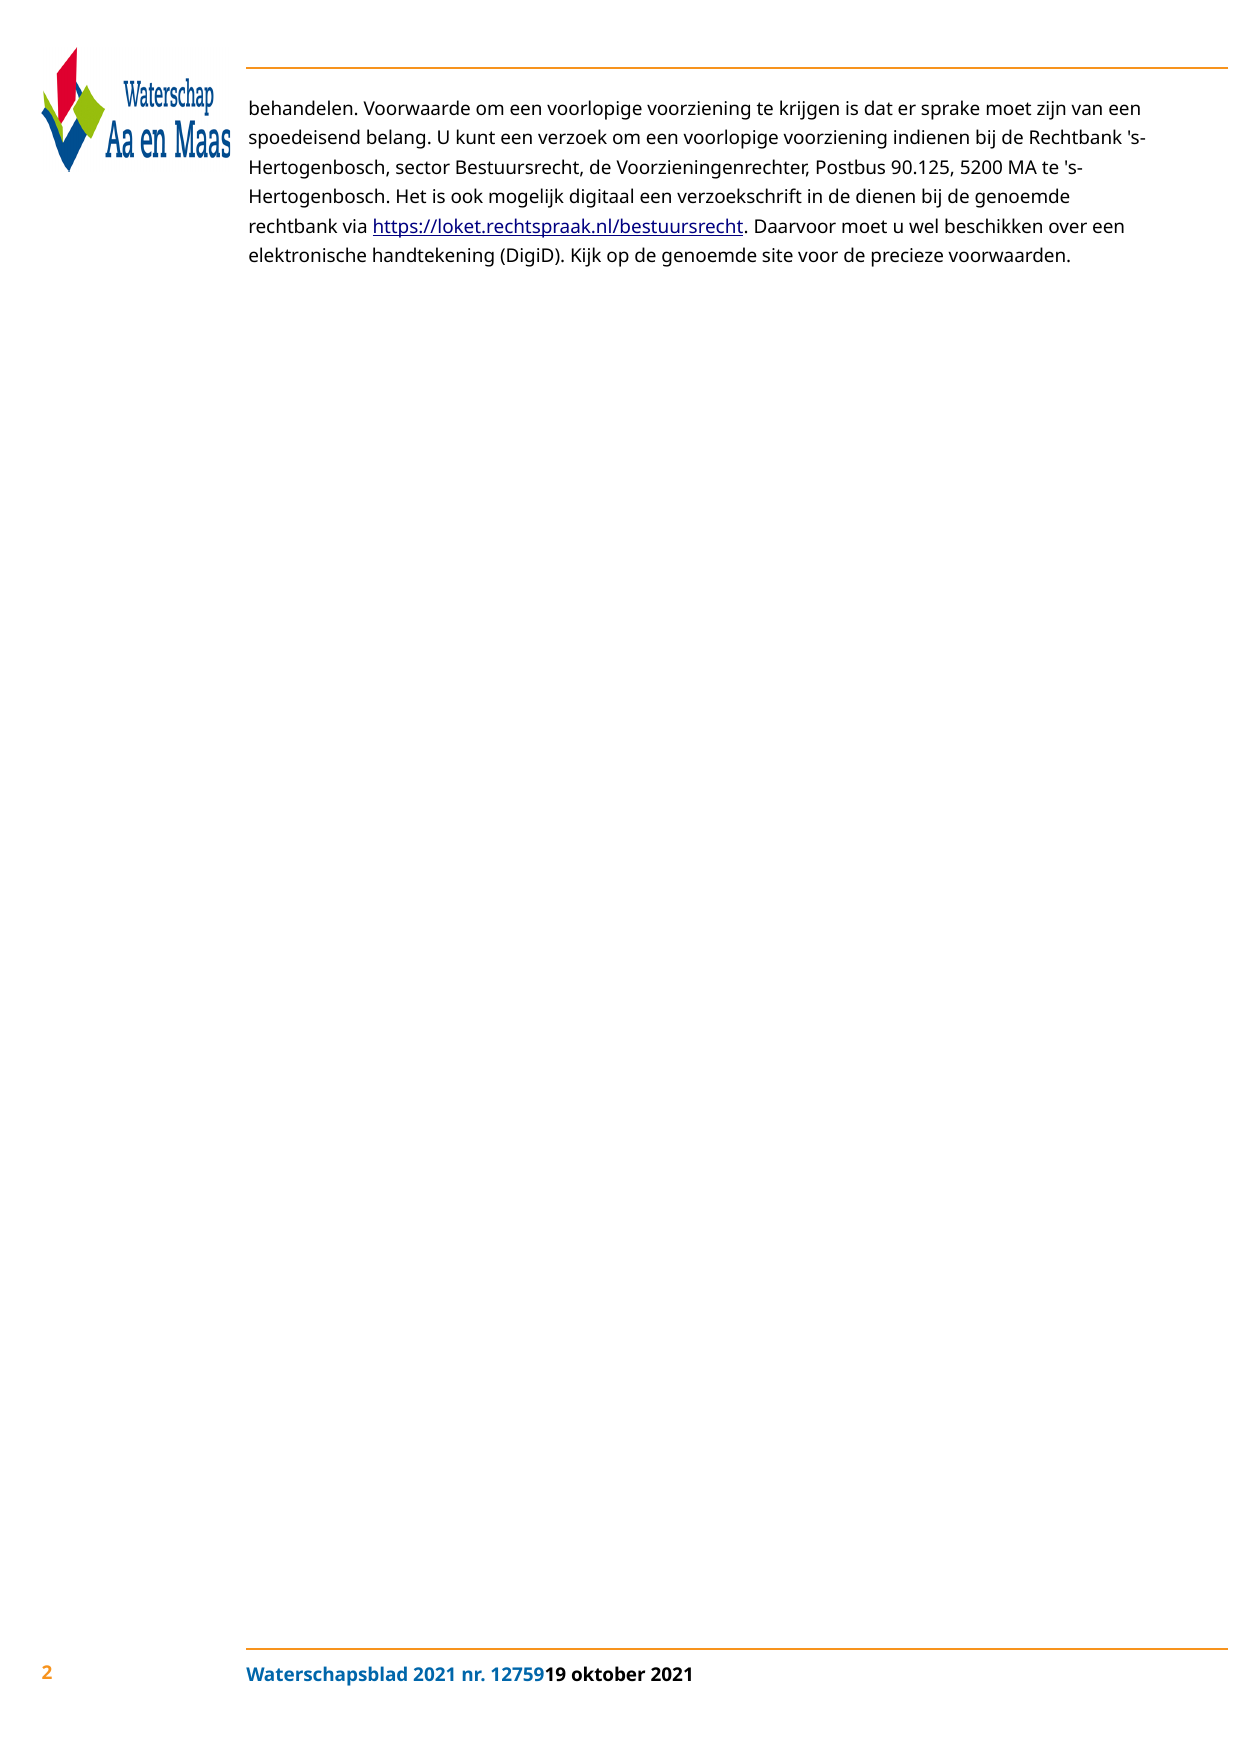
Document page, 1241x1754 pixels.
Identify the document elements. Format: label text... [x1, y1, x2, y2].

text behandelen. Voorwaarde om een voorlopige voorziening te krijgen is dat er sprake moet zijn van een spoedeisend belang. U kunt een verzoek om een voorlopige voorziening indienen bij de Rechtbank 's-Hertogenbosch, sector Bestuursrecht, de Voorzieningenrechter, Postbus 90.125, 5200 MA te 's-Hertogenbosch. Het is ook mogelijk digitaal een verzoekschrift in de dienen bij de genoemde rechtbank via https://loket.rechtspraak.nl/bestuursrecht. Daarvoor moet u wel beschikken over een elektronische handtekening (DigiD). Kijk op de genoemde site voor de precieze voorwaarden. [248, 95, 1152, 268]
picture [41, 47, 231, 172]
